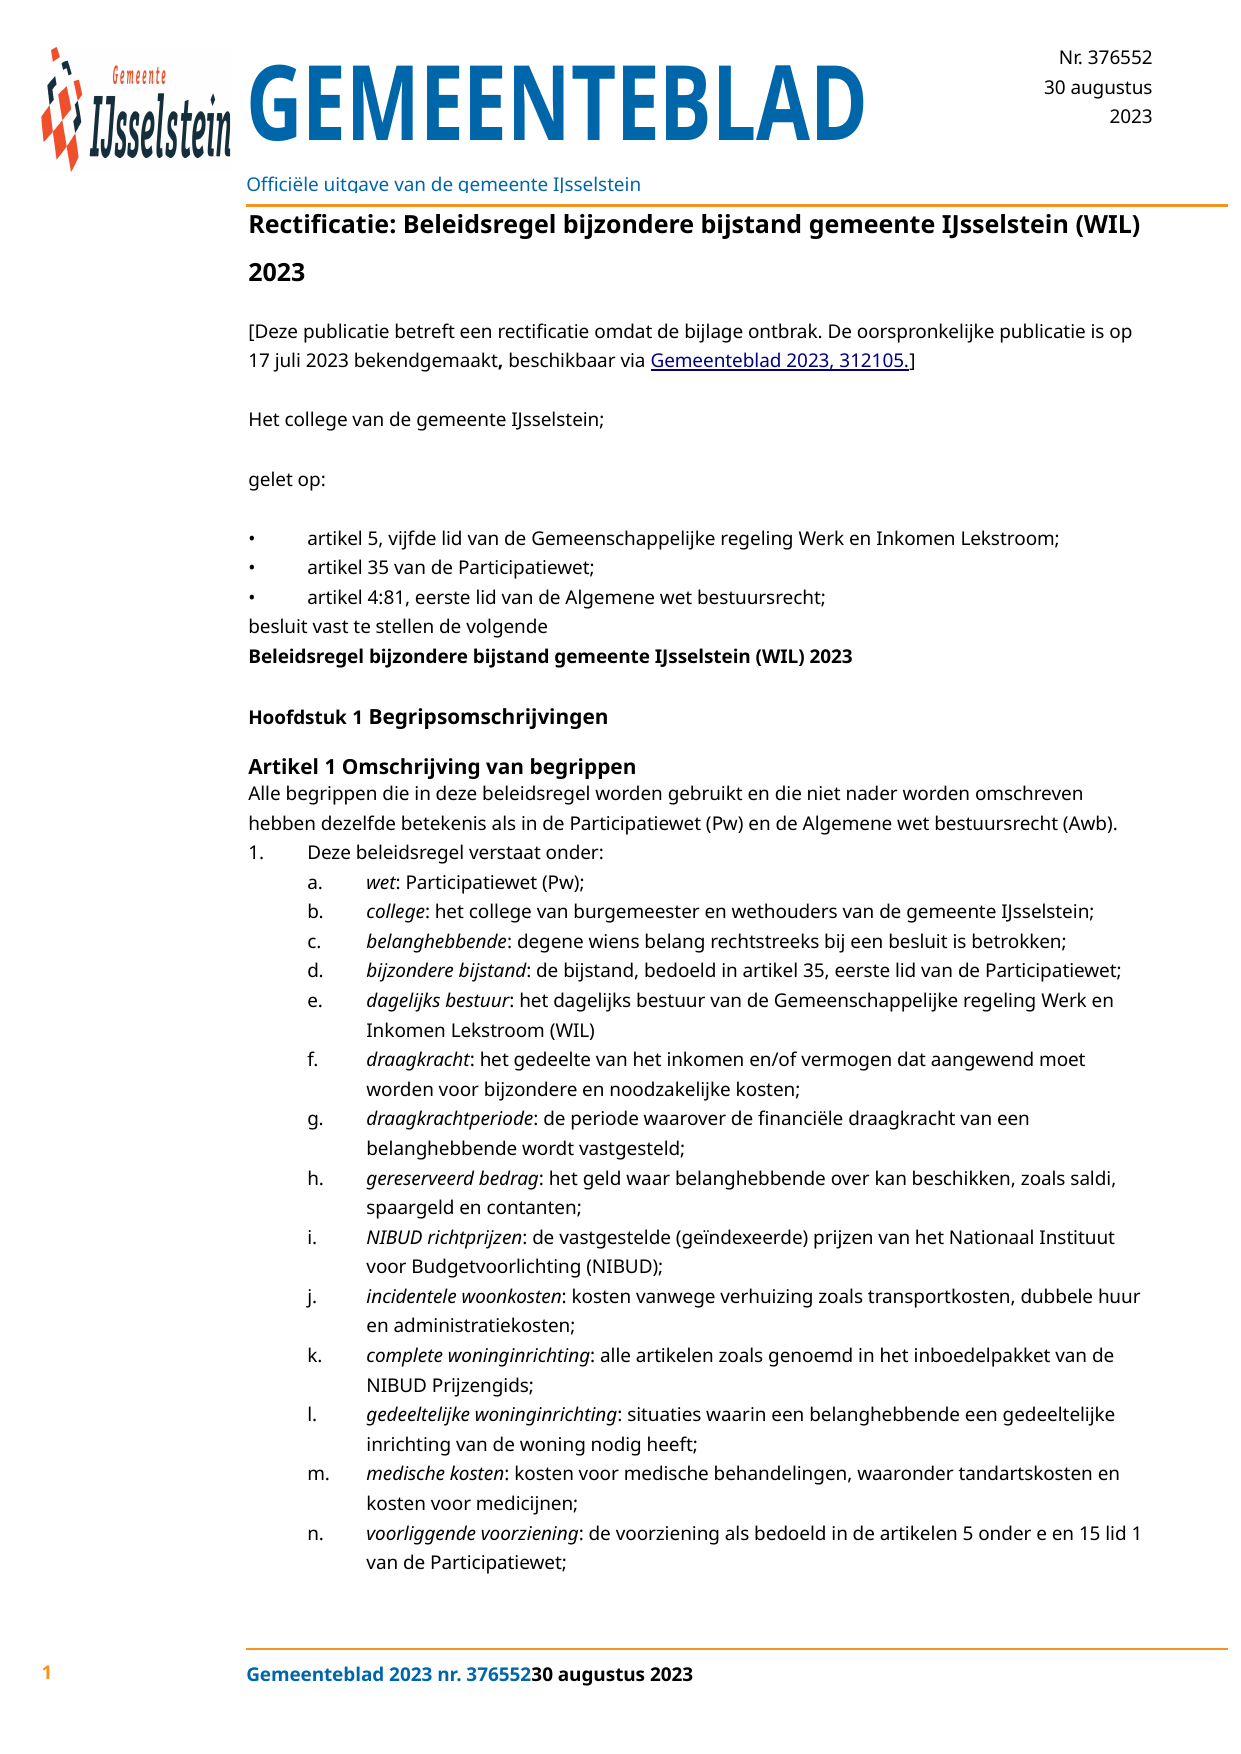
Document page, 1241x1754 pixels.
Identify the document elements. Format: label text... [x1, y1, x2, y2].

list dagelijks bestuur: het dagelijks bestuur van de Gemeenschappelijke regeling Werk en Inkomen Lekstroom (WIL) [307, 987, 1152, 1043]
picture [41, 47, 231, 172]
list draagkrachtperiode: de periode waarover de financiële draagkracht van een belanghebbende wordt vastgesteld; [307, 1106, 1152, 1161]
list college: het college van burgemeester en wethouders van de gemeente IJsselstein; [307, 898, 1152, 924]
list complete woninginrichting: alle artikelen zoals genoemd in het inboedelpakket van de NIBUD Prijzengids; [307, 1342, 1152, 1398]
text Hoofdstuk 1 Begripsomschrijvingen [248, 702, 1152, 731]
list bijzondere bijstand: de bijstand, bedoeld in artikel 35, eerste lid van de Participatiewet; [307, 958, 1152, 983]
text gelet op: [248, 466, 1152, 492]
text Het college van de gemeente IJsselstein; [248, 407, 1152, 432]
list medische kosten: kosten voor medische behandelingen, waaronder tandartskosten en kosten voor medicijnen; [307, 1461, 1152, 1516]
list Deze beleidsregel verstaat onder: [248, 839, 1152, 865]
list NIBUD richtprijzen: de vastgestelde (geïndexeerde) prijzen van het Nationaal Instituut voor Budgetvoorlichting (NIBUD); [307, 1224, 1152, 1279]
list voorliggende voorziening: de voorziening als bedoeld in de artikelen 5 onder e en 15 lid 1 van de Participatiewet; [307, 1520, 1152, 1575]
list gedeeltelijke woninginrichting: situaties waarin een belanghebbende een gedeeltelijke inrichting van de woning nodig heeft; [307, 1401, 1152, 1457]
text Artikel 1 Omschrijving van begrippen [248, 752, 1152, 780]
list gereserveerd bedrag: het geld waar belanghebbende over kan beschikken, zoals saldi, spaargeld en contanten; [307, 1165, 1152, 1220]
text besluit vast te stellen de volgende [248, 614, 1152, 639]
text [Deze publicatie betreft een rectificatie omdat de bijlage ontbrak. De oorspronkelijke publicatie is op 17 juli 2023 bekendgemaakt, beschikbaar via Gemeenteblad 2023, 312105.] [248, 318, 1152, 373]
list incidentele woonkosten: kosten vanwege verhuizing zoals transportkosten, dubbele huur en administratiekosten; [307, 1283, 1152, 1338]
text Rectificatie: Beleidsregel bijzondere bijstand gemeente IJsselstein (WIL) 2023 [248, 207, 1152, 288]
text Alle begrippen die in deze beleidsregel worden gebruikt en die niet nader worden omschreven hebben dezelfde betekenis als in de Participatiewet (Pw) en de Algemene wet bestuursrecht (Awb). [248, 780, 1152, 836]
text Beleidsregel bijzondere bijstand gemeente IJsselstein (WIL) 2023 [248, 643, 1152, 669]
list wet: Participatiewet (Pw); [307, 869, 1152, 895]
list artikel 4:81, eerste lid van de Algemene wet bestuursrecht; [248, 584, 1152, 610]
list belanghebbende: degene wiens belang rechtstreeks bij een besluit is betrokken; [307, 928, 1152, 954]
list draagkracht: het gedeelte van het inkomen en/of vermogen dat aangewend moet worden voor bijzondere en noodzakelijke kosten; [307, 1046, 1152, 1102]
list artikel 5, vijfde lid van de Gemeenschappelijke regeling Werk en Inkomen Lekstroom; [248, 525, 1152, 551]
list artikel 35 van de Participatiewet; [248, 554, 1152, 580]
